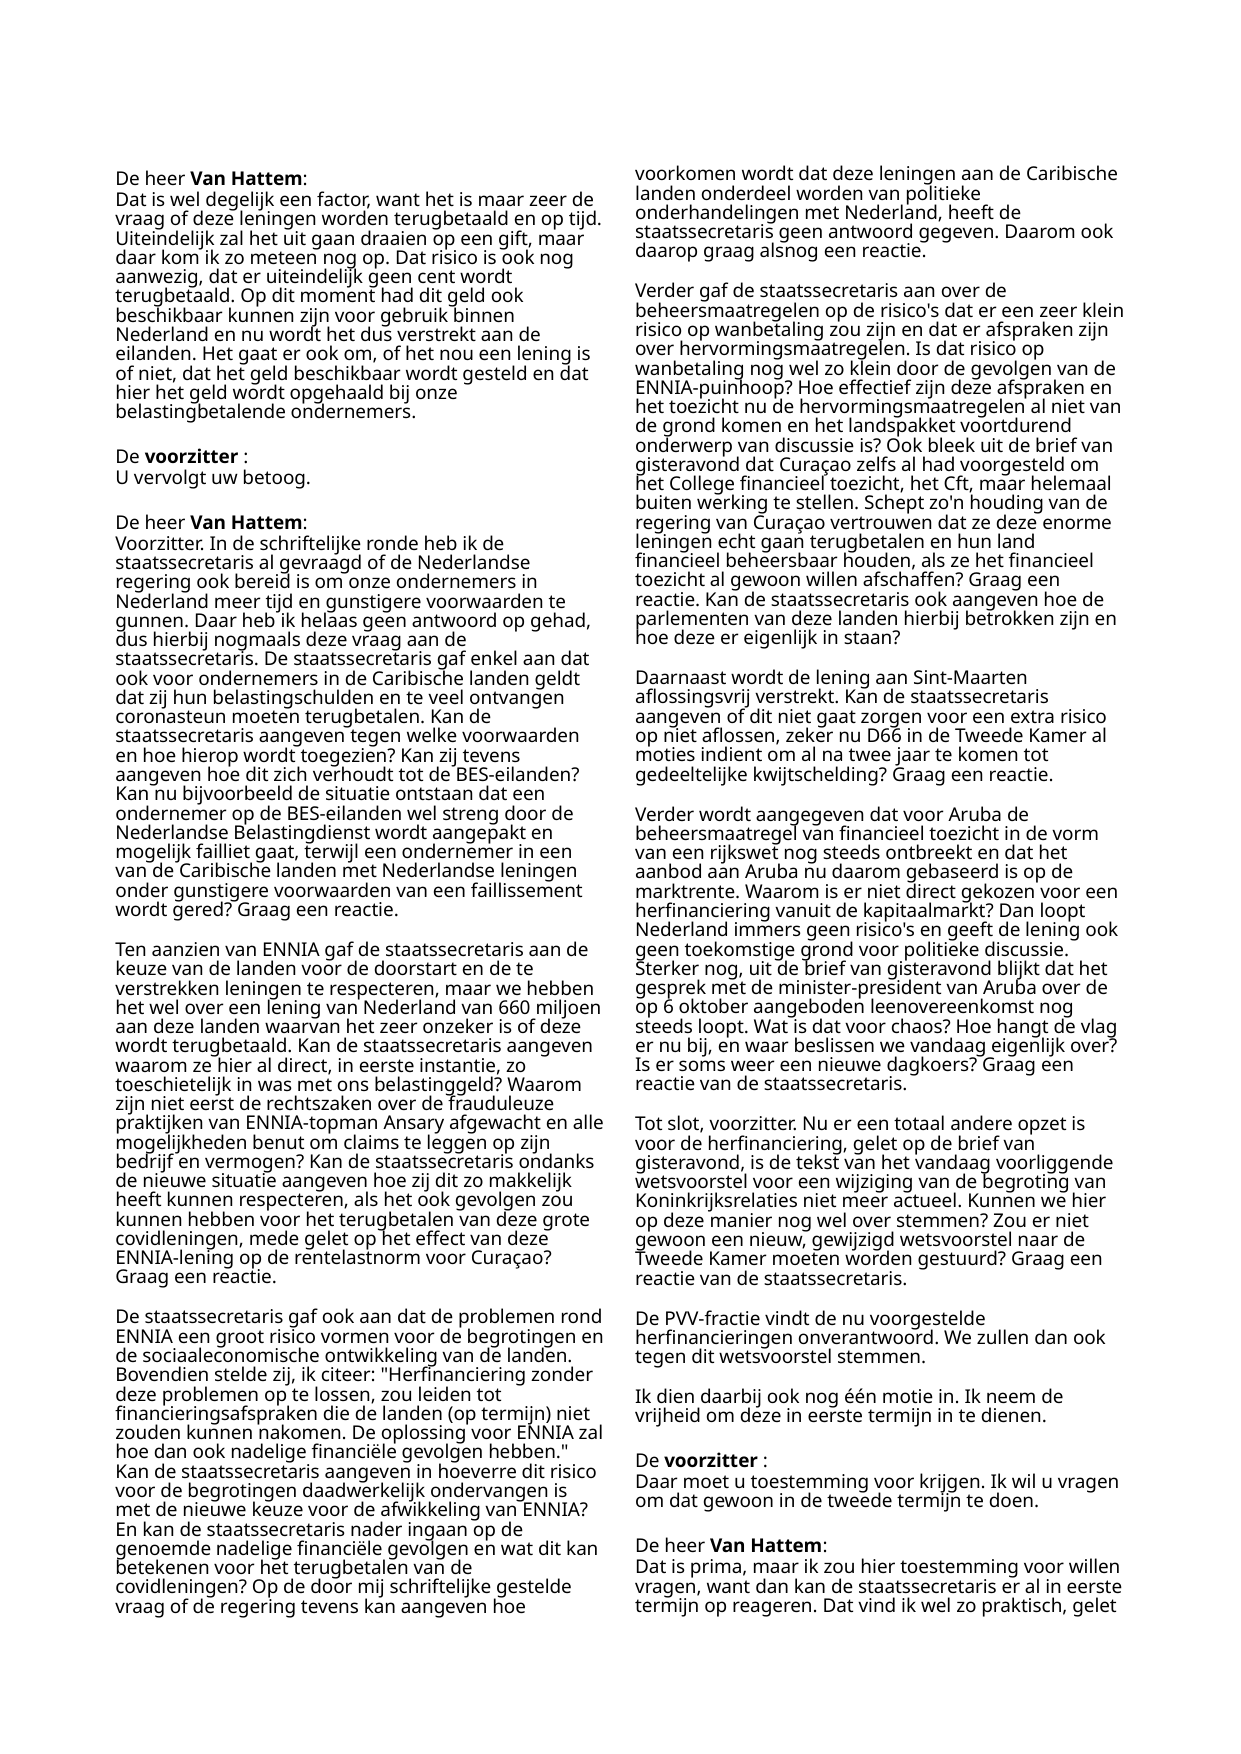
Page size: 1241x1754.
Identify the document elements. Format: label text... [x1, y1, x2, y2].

text Dat is prima, maar ik zou hier toestemming voor willen vragen, want dan kan de staatssecretaris er al in eerste termijn op reageren. Dat vind ik wel zo praktisch, gelet [635, 1558, 1125, 1616]
text Voorzitter. In de schriftelijke ronde heb ik de staatssecretaris al gevraagd of de Nederlandse regering ook bereid is om onze ondernemers in Nederland meer tijd en gunstigere voorwaarden te gunnen. Daar heb ik helaas geen antwoord op gehad, dus hierbij nogmaals deze vraag aan de staatssecretaris. De staatssecretaris gaf enkel aan dat ook voor ondernemers in de Caribische landen geldt dat zij hun belastingschulden en te veel ontvangen coronasteun moeten terugbetalen. Kan de staatssecretaris aangeven tegen welke voorwaarden en hoe hierop wordt toegezien? Kan zij tevens aangeven hoe dit zich verhoudt tot de BES-eilanden? Kan nu bijvoorbeeld de situatie ontstaan dat een ondernemer op de BES-eilanden wel streng door de Nederlandse Belastingdienst wordt aangepakt en mogelijk failliet gaat, terwijl een ondernemer in een van de Caribische landen met Nederlandse leningen onder gunstigere voorwaarden van een faillissement wordt gered? Graag een reactie. [115, 535, 605, 920]
text Daar moet u toestemming voor krijgen. Ik wil u vragen om dat gewoon in de tweede termijn te doen. [635, 1473, 1125, 1512]
text De heer Van Hattem: [635, 1533, 1125, 1558]
text Ten aanzien van ENNIA gaf de staatssecretaris aan de keuze van de landen voor de doorstart en de te verstrekken leningen te respecteren, maar we hebben het wel over een lening van Nederland van 660 miljoen aan deze landen waarvan het zeer onzeker is of deze wordt terugbetaald. Kan de staatssecretaris aangeven waarom ze hier al direct, in eerste instantie, zo toeschietelijk in was met ons belastinggeld? Waarom zijn niet eerst de rechtszaken over de frauduleuze praktijken van ENNIA-topman Ansary afgewacht en alle mogelijkheden benut om claims te leggen op zijn bedrijf en vermogen? Kan de staatssecretaris ondanks de nieuwe situatie aangeven hoe zij dit zo makkelijk heeft kunnen respecteren, als het ook gevolgen zou kunnen hebben voor het terugbetalen van deze grote covidleningen, mede gelet op het effect van deze ENNIA-lening op de rentelastnorm voor Curaçao? Graag een reactie. [115, 941, 605, 1288]
text Daarnaast wordt de lening aan Sint-Maarten aflossingsvrij verstrekt. Kan de staatssecretaris aangeven of dit niet gaat zorgen voor een extra risico op niet aflossen, zeker nu D66 in de Tweede Kamer al moties indient om al na twee jaar te komen tot gedeeltelijke kwijtschelding? Graag een reactie. [635, 669, 1125, 785]
text De PVV-fractie vindt de nu voorgestelde herfinancieringen onverantwoord. We zullen dan ook tegen dit wetsvoorstel stemmen. [635, 1309, 1125, 1367]
text U vervolgt uw betoog. [115, 469, 605, 488]
text Ik dien daarbij ook nog één motie in. Ik neem de vrijheid om deze in eerste termijn in te dienen. [635, 1388, 1125, 1427]
text Verder gaf de staatssecretaris aan over de beheersmaatregelen op de risico's dat er een zeer klein risico op wanbetaling zou zijn en dat er afspraken zijn over hervormingsmaatregelen. Is dat risico op wanbetaling nog wel zo klein door de gevolgen van de ENNIA-puinhoop? Hoe effectief zijn deze afspraken en het toezicht nu de hervormingsmaatregelen al niet van de grond komen en het landspakket voortdurend onderwerp van discussie is? Ook bleek uit de brief van gisteravond dat Curaçao zelfs al had voorgesteld om het College financieel toezicht, het Cft, maar helemaal buiten werking te stellen. Schept zo'n houding van de regering van Curaçao vertrouwen dat ze deze enorme leningen echt gaan terugbetalen en hun land financieel beheersbaar houden, als ze het financieel toezicht al gewoon willen afschaffen? Graag een reactie. Kan de staatssecretaris ook aangeven hoe de parlementen van deze landen hierbij betrokken zijn en hoe deze er eigenlijk in staan? [635, 282, 1125, 648]
text Tot slot, voorzitter. Nu er een totaal andere opzet is voor de herfinanciering, gelet op de brief van gisteravond, is de tekst van het vandaag voorliggende wetsvoorstel voor een wijziging van de begroting van Koninkrijksrelaties niet meer actueel. Kunnen we hier op deze manier nog wel over stemmen? Zou er niet gewoon een nieuw, gewijzigd wetsvoorstel naar de Tweede Kamer moeten worden gestuurd? Graag een reactie van de staatssecretaris. [635, 1115, 1125, 1289]
text De voorzitter : [115, 443, 605, 469]
text De staatssecretaris gaf ook aan dat de problemen rond ENNIA een groot risico vormen voor de begrotingen en de sociaaleconomische ontwikkeling van de landen. Bovendien stelde zij, ik citeer: "Herfinanciering zonder deze problemen op te lossen, zou leiden tot financieringsafspraken die de landen (op termijn) niet zouden kunnen nakomen. De oplossing voor ENNIA zal hoe dan ook nadelige financiële gevolgen hebben." Kan de staatssecretaris aangeven in hoeverre dit risico voor de begrotingen daadwerkelijk ondervangen is met de nieuwe keuze voor de afwikkeling van ENNIA? En kan de staatssecretaris nader ingaan op de genoemde nadelige financiële gevolgen en wat dit kan betekenen voor het terugbetalen van de covidleningen? Op de door mij schriftelijke gestelde vraag of de regering tevens kan aangeven hoe [115, 1308, 605, 1617]
text Verder wordt aangegeven dat voor Aruba de beheersmaatregel van financieel toezicht in de vorm van een rijkswet nog steeds ontbreekt en dat het aanbod aan Aruba nu daarom gebaseerd is op de marktrente. Waarom is er niet direct gekozen voor een herfinanciering vanuit de kapitaalmarkt? Dan loopt Nederland immers geen risico's en geeft de lening ook geen toekomstige grond voor politieke discussie. Sterker nog, uit de brief van gisteravond blijkt dat het gesprek met de minister-president van Aruba over de op 6 oktober aangeboden leenovereenkomst nog steeds loopt. Wat is dat voor chaos? Hoe hangt de vlag er nu bij, en waar beslissen we vandaag eigenlijk over? Is er soms weer een nieuwe dagkoers? Graag een reactie van de staatssecretaris. [635, 806, 1125, 1095]
text De voorzitter : [635, 1447, 1125, 1473]
text voorkomen wordt dat deze leningen aan de Caribische landen onderdeel worden van politieke onderhandelingen met Nederland, heeft de staatssecretaris geen antwoord gegeven. Daarom ook daarop graag alsnog een reactie. [635, 165, 1125, 262]
text De heer Van Hattem: [115, 165, 605, 191]
text De heer Van Hattem: [115, 509, 605, 535]
text Dat is wel degelijk een factor, want het is maar zeer de vraag of deze leningen worden terugbetaald en op tijd. Uiteindelijk zal het uit gaan draaien op een gift, maar daar kom ik zo meteen nog op. Dat risico is ook nog aanwezig, dat er uiteindelijk geen cent wordt terugbetaald. Op dit moment had dit geld ook beschikbaar kunnen zijn voor gebruik binnen Nederland en nu wordt het dus verstrekt aan de eilanden. Het gaat er ook om, of het nou een lening is of niet, dat het geld beschikbaar wordt gesteld en dat hier het geld wordt opgehaald bij onze belastingbetalende ondernemers. [115, 191, 605, 422]
